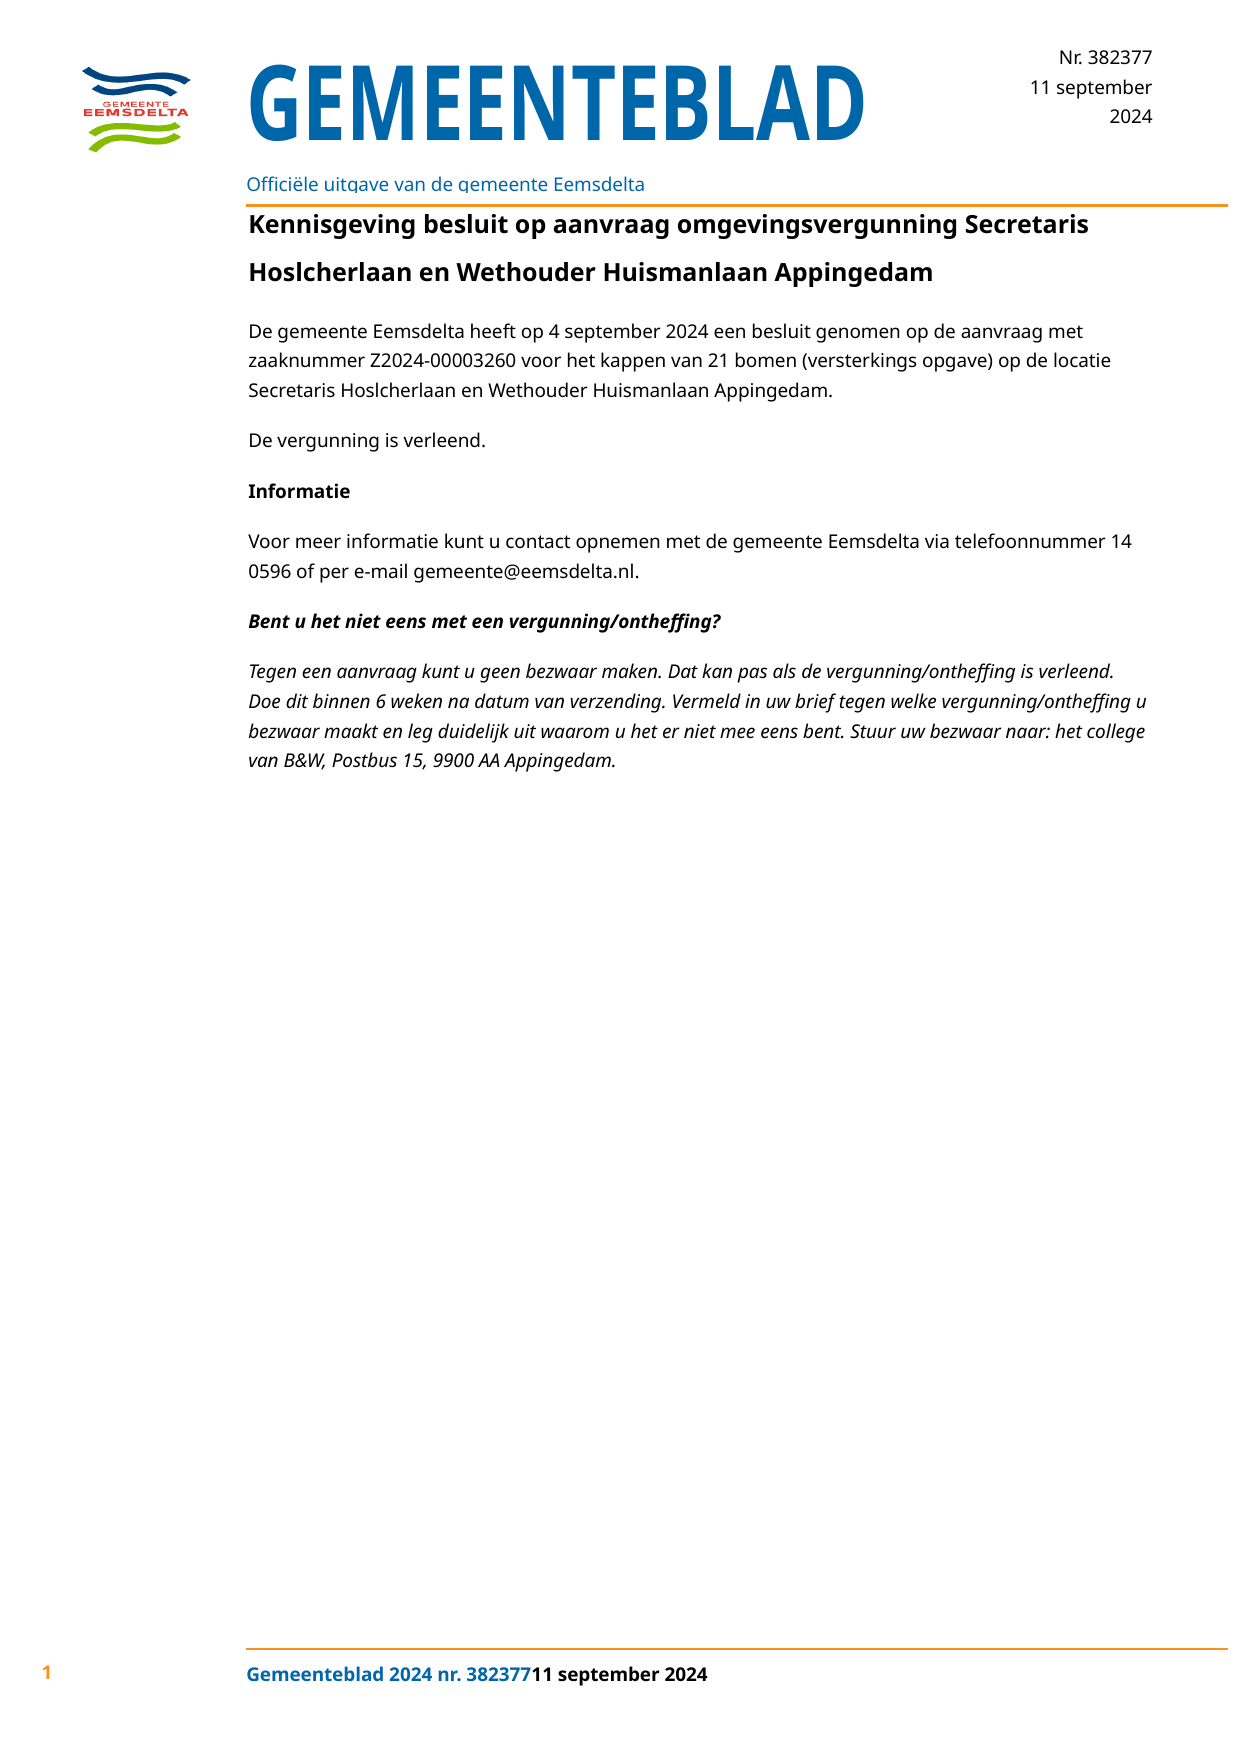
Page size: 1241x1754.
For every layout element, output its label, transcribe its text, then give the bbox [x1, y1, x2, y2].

text De vergunning is verleend. [248, 427, 1152, 453]
text Tegen een aanvraag kunt u geen bezwaar maken. Dat kan pas als de vergunning/ontheffing is verleend. Doe dit binnen 6 weken na datum van verzending. Vermeld in uw brief tegen welke vergunning/ontheffing u bezwaar maakt en leg duidelijk uit waarom u het er niet mee eens bent. Stuur uw bezwaar naar: het college van B&W, Postbus 15, 9900 AA Appingedam. [248, 659, 1152, 773]
text Voor meer informatie kunt u contact opnemen met de gemeente Eemsdelta via telefoonnummer 14 0596 of per e-mail gemeente@eemsdelta.nl. [248, 528, 1152, 584]
text De gemeente Eemsdelta heeft op 4 september 2024 een besluit genomen op de aanvraag met zaaknummer Z2024-00003260 voor het kappen van 21 bomen (versterkings opgave) op de locatie Secretaris Hoslcherlaan en Wethouder Huismanlaan Appingedam. [248, 318, 1152, 403]
text Kennisgeving besluit op aanvraag omgevingsvergunning Secretaris Hoslcherlaan en Wethouder Huismanlaan Appingedam [248, 207, 1152, 288]
text Bent u het niet eens met een vergunning/ontheffing? [248, 608, 1152, 634]
text Informatie [248, 478, 1152, 504]
picture [41, 47, 231, 172]
